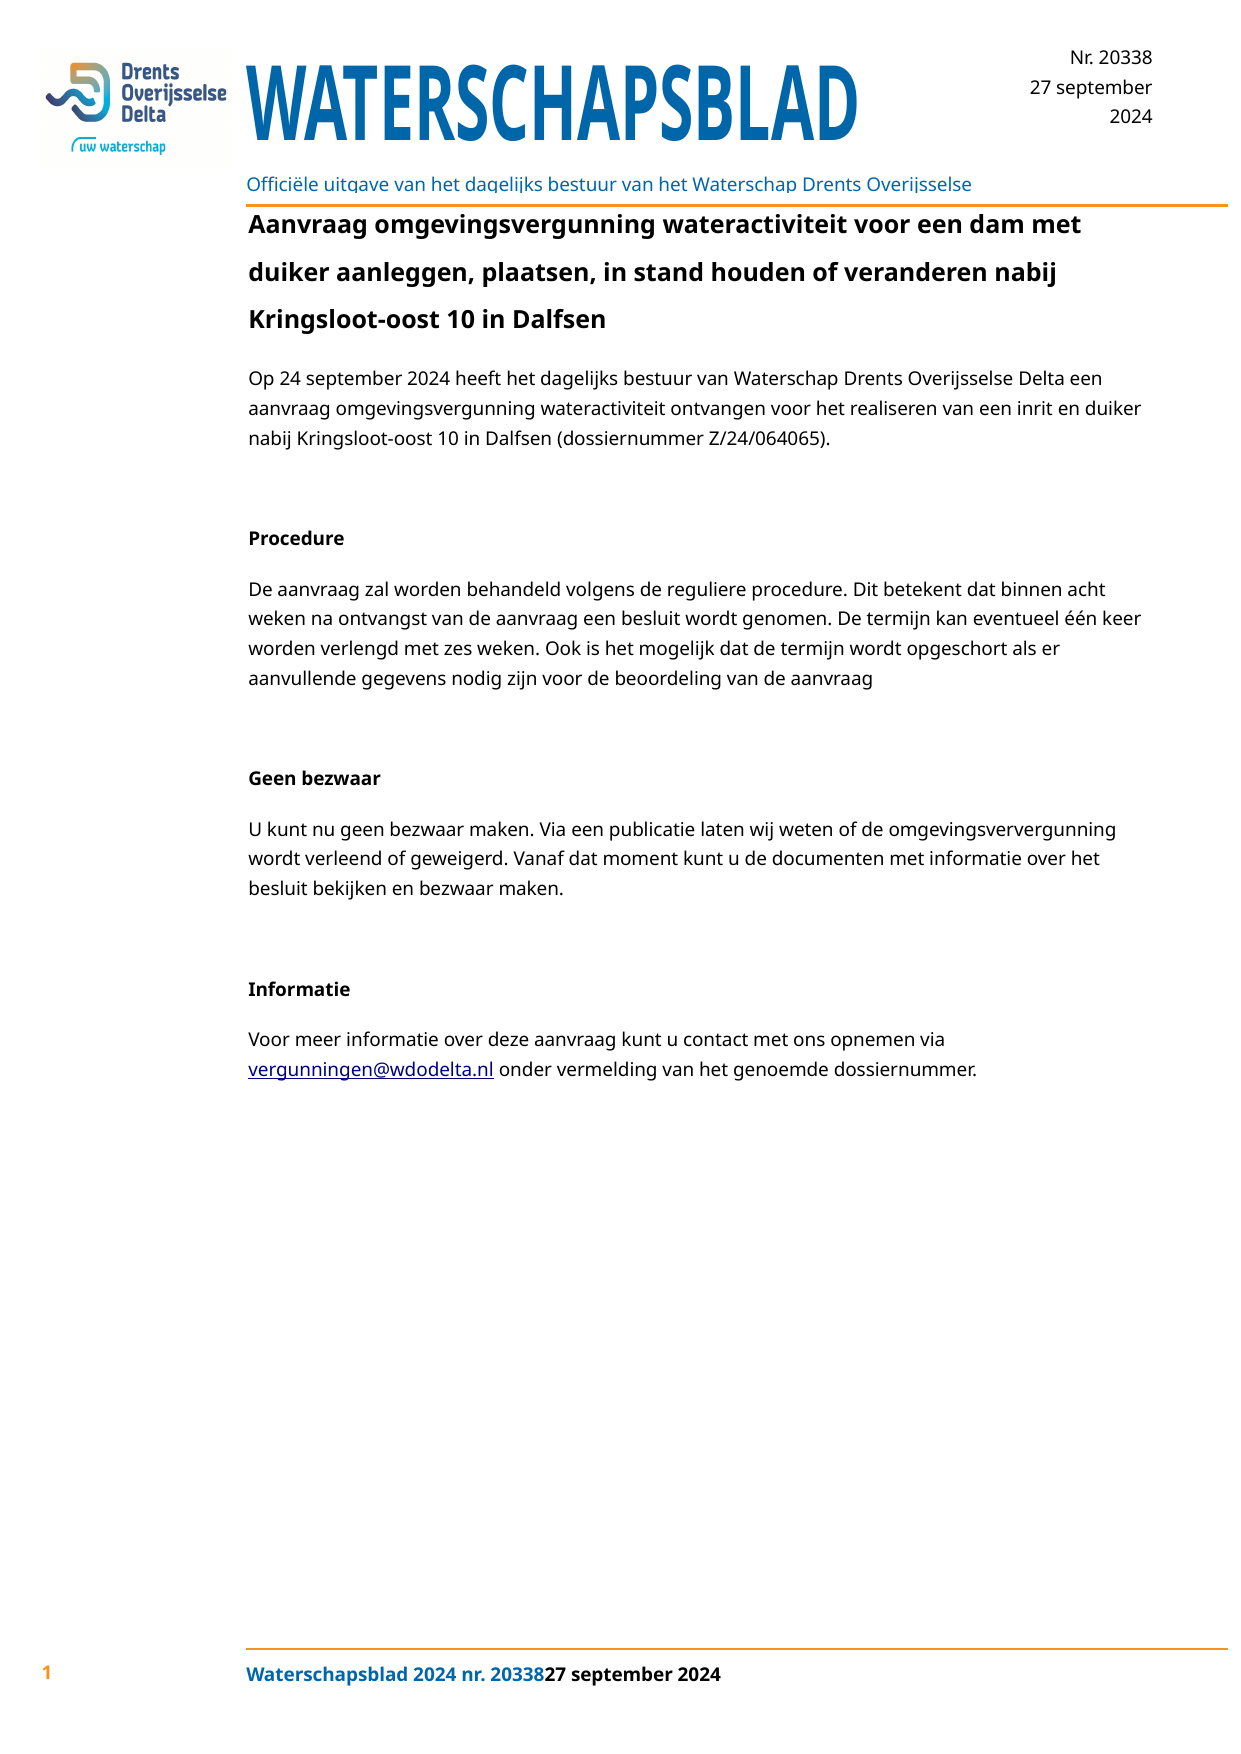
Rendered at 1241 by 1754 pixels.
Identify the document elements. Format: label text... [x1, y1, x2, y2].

picture [41, 47, 231, 172]
text Informatie [248, 976, 1152, 1002]
text U kunt nu geen bezwaar maken. Via een publicatie laten wij weten of de omgevingsververgunning wordt verleend of geweigerd. Vanaf dat moment kunt u de documenten met informatie over het besluit bekijken en bezwaar maken. [248, 816, 1152, 901]
text Op 24 september 2024 heeft het dagelijks bestuur van Waterschap Drents Overijsselse Delta een aanvraag omgevingsvergunning wateractiviteit ontvangen voor het realiseren van een inrit en duiker nabij Kringsloot-oost 10 in Dalfsen (dossiernummer Z/24/064065). [248, 366, 1152, 450]
text Aanvraag omgevingsvergunning wateractiviteit voor een dam met duiker aanleggen, plaatsen, in stand houden of veranderen nabij Kringsloot-oost 10 in Dalfsen [248, 207, 1152, 336]
text Geen bezwaar [248, 766, 1152, 791]
text De aanvraag zal worden behandeld volgens de reguliere procedure. Dit betekent dat binnen acht weken na ontvangst van de aanvraag een besluit wordt genomen. De termijn kan eventueel één keer worden verlengd met zes weken. Ook is het mogelijk dat de termijn wordt opgeschort als er aanvullende gegevens nodig zijn voor de beoordeling van de aanvraag [248, 576, 1152, 690]
text Procedure [248, 526, 1152, 551]
text Voor meer informatie over deze aanvraag kunt u contact met ons opnemen via vergunningen@wdodelta.nl onder vermelding van het genoemde dossiernummer. [248, 1026, 1152, 1082]
